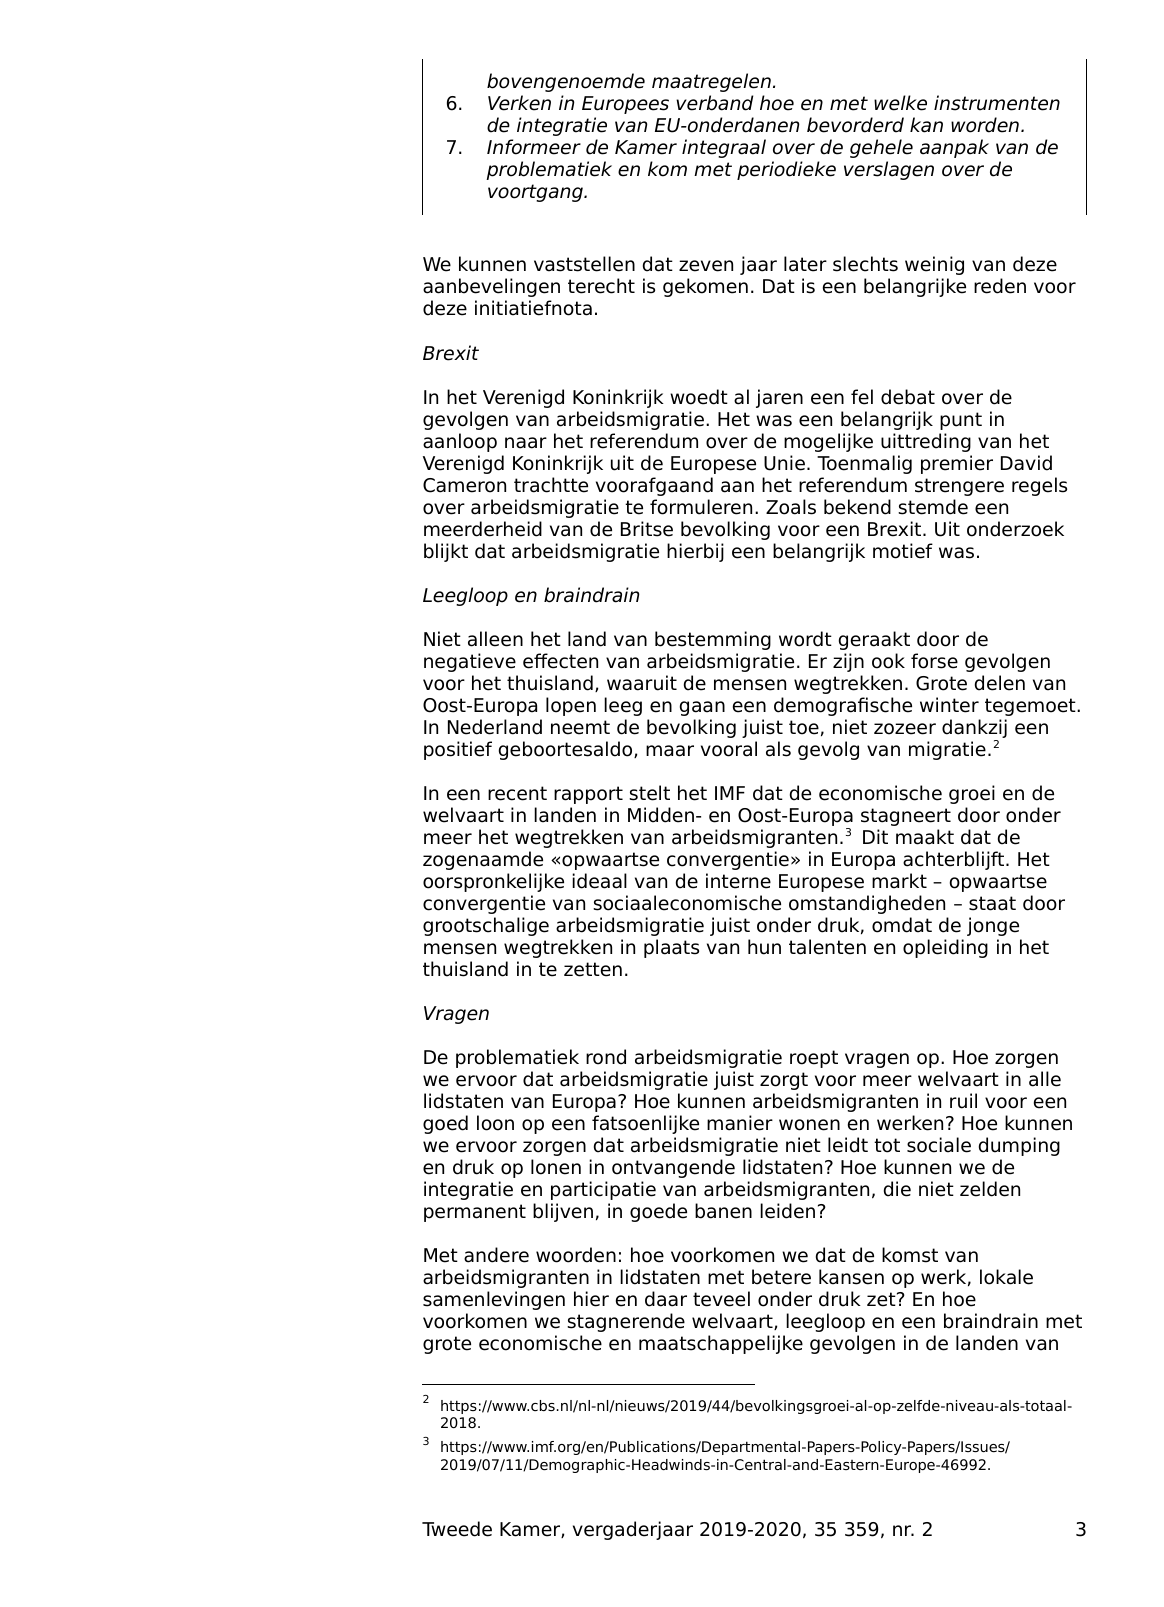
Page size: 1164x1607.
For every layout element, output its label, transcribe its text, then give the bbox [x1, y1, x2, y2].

text In een recent rapport stelt het IMF dat de economische groei en de welvaart in landen in Midden- en Oost-Europa stagneert door onder meer het wegtrekken van arbeidsmigranten. Dit maakt dat de zogenaamde «opwaartse convergentie» in Europa achterblijft. Het oorspronkelijke ideaal van de interne Europese markt – opwaartse convergentie van sociaaleconomische omstandigheden – staat door grootschalige arbeidsmigratie juist onder druk, omdat de jonge mensen wegtrekken in plaats van hun talenten en opleiding in het thuisland in te zetten. [422, 783, 1087, 981]
text De problematiek rond arbeidsmigratie roept vragen op. Hoe zorgen we ervoor dat arbeidsmigratie juist zorgt voor meer welvaart in alle lidstaten van Europa? Hoe kunnen arbeidsmigranten in ruil voor een goed loon op een fatsoenlijke manier wonen en werken? Hoe kunnen we ervoor zorgen dat arbeidsmigratie niet leidt tot sociale dumping en druk op lonen in ontvangende lidstaten? Hoe kunnen we de integratie en participatie van arbeidsmigranten, die niet zelden permanent blijven, in goede banen leiden? [422, 1047, 1087, 1223]
subtitle Brexit [422, 342, 1087, 364]
text https://www.imf.org/en/Publications/Departmental-Papers-Policy-Papers/Issues/2019/07/11/Demographic-Headwinds-in-Central-and-Eastern-Europe-46992. [422, 1435, 1087, 1474]
text We kunnen vaststellen dat zeven jaar later slechts weinig van deze aanbevelingen terecht is gekomen. Dat is een belangrijke reden voor deze initiatiefnota. [422, 254, 1087, 320]
table_header bovengenoemde maatregelen. 6. Verken in Europees verband hoe en met welke instrumenten de integratie van EU-onderdanen bevorderd kan worden. 7. Informeer de Kamer integraal over de gehele aanpak van de problematiek en kom met periodieke verslagen over de voortgang. [423, 59, 1086, 214]
subtitle Leegloop en braindrain [422, 585, 1087, 607]
text https://www.cbs.nl/nl-nl/nieuws/2019/44/bevolkingsgroei-al-op-zelfde-niveau-als-totaal-2018. [422, 1393, 1087, 1432]
text In het Verenigd Koninkrijk woedt al jaren een fel debat over de gevolgen van arbeidsmigratie. Het was een belangrijk punt in aanloop naar het referendum over de mogelijke uittreding van het Verenigd Koninkrijk uit de Europese Unie. Toenmalig premier David Cameron trachtte voorafgaand aan het referendum strengere regels over arbeidsmigratie te formuleren. Zoals bekend stemde een meerderheid van de Britse bevolking voor een Brexit. Uit onderzoek blijkt dat arbeidsmigratie hierbij een belangrijk motief was. [422, 387, 1087, 562]
text Met andere woorden: hoe voorkomen we dat de komst van arbeidsmigranten in lidstaten met betere kansen op werk, lokale samenlevingen hier en daar teveel onder druk zet? En hoe voorkomen we stagnerende welvaart, leegloop en een braindrain met grote economische en maatschappelijke gevolgen in de landen van [422, 1245, 1087, 1355]
text Niet alleen het land van bestemming wordt geraakt door de negatieve effecten van arbeidsmigratie. Er zijn ook forse gevolgen voor het thuisland, waaruit de mensen wegtrekken. Grote delen van Oost-Europa lopen leeg en gaan een demografische winter tegemoet. In Nederland neemt de bevolking juist toe, niet zozeer dankzij een positief geboortesaldo, maar vooral als gevolg van migratie. [422, 629, 1087, 761]
subtitle Vragen [422, 1003, 1087, 1025]
